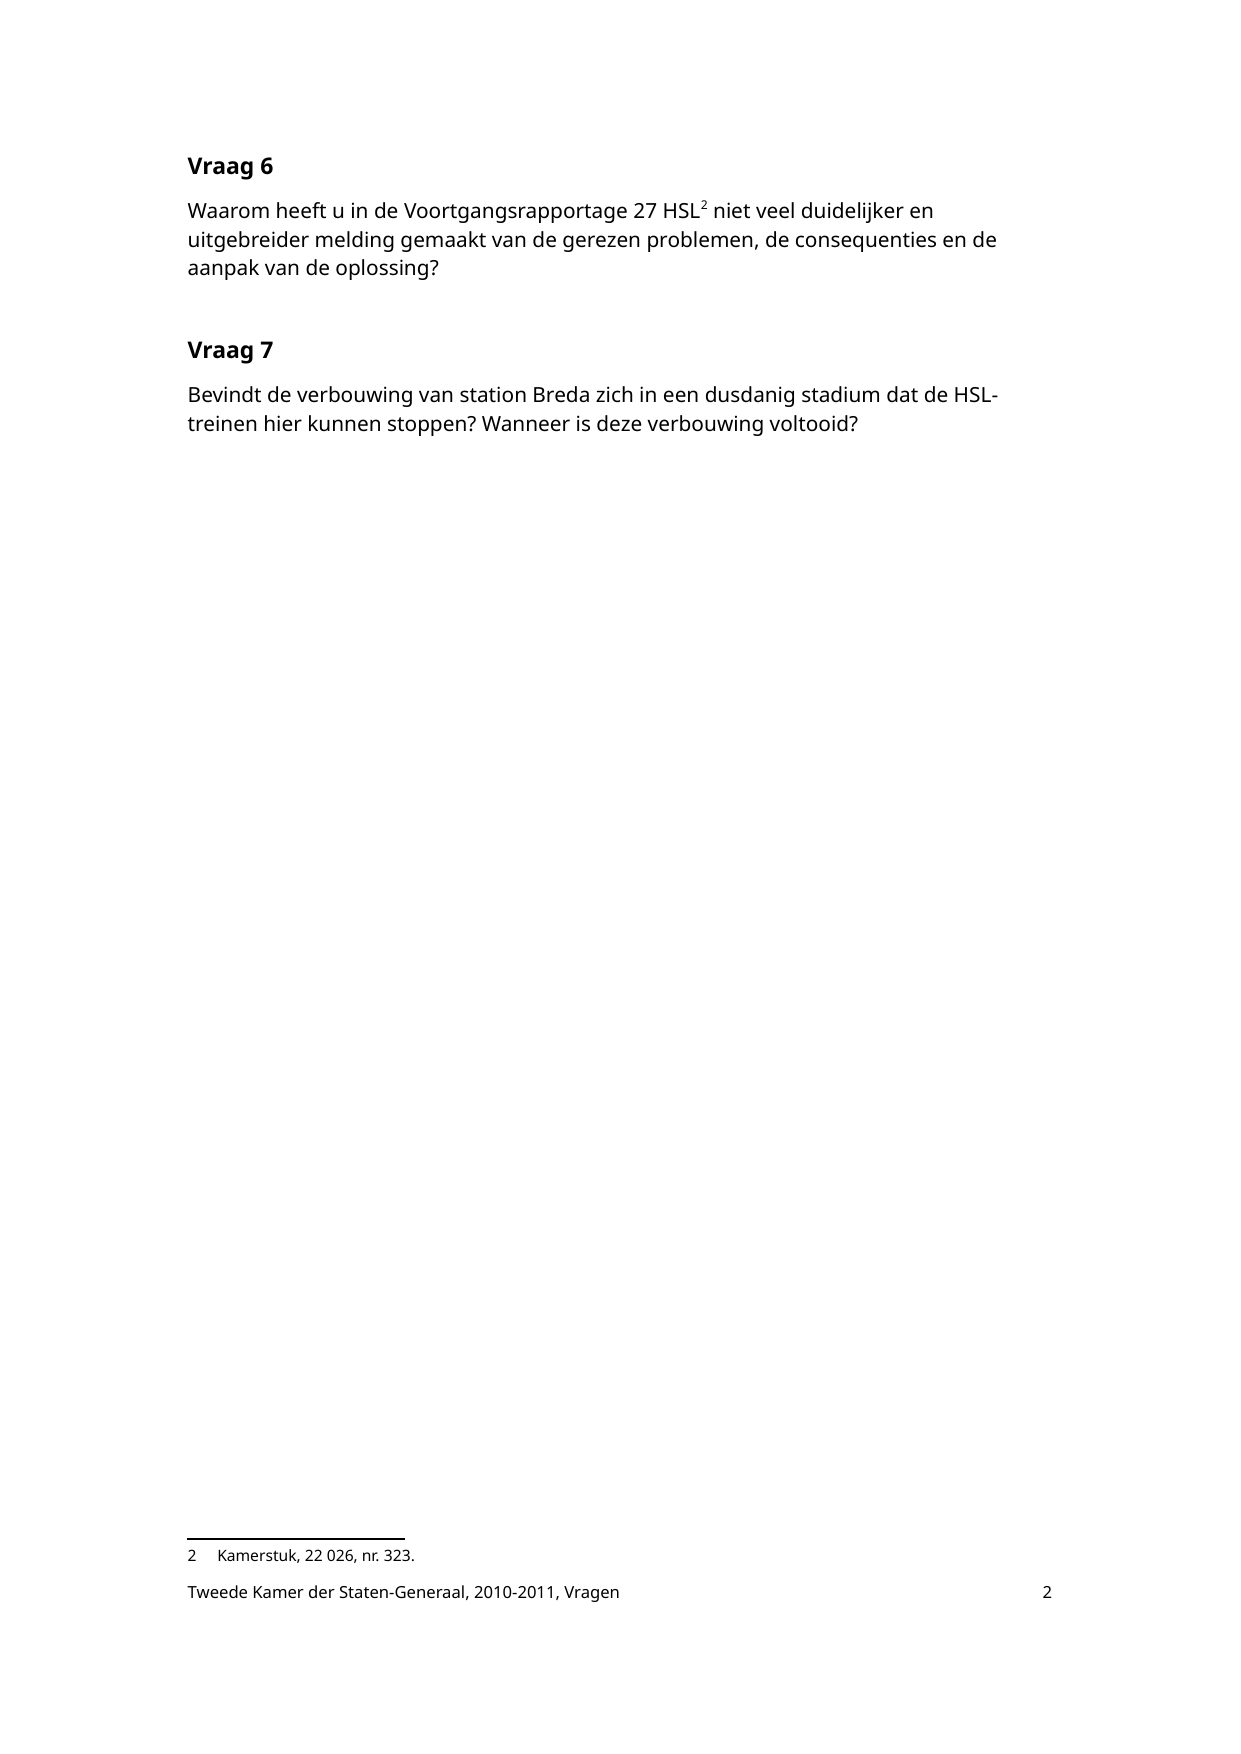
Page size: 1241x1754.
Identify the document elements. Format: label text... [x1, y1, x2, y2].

text Waarom heeft u in de Voortgangsrapportage 27 HSL niet veel duidelijker en uitgebreider melding gemaakt van de gerezen problemen, de consequenties en de aanpak van de oplossing? [187, 196, 1053, 282]
text Kamerstuk, 22 026, nr. 323. [187, 1538, 1053, 1566]
subtitle Vraag 6 [187, 150, 1053, 181]
subtitle Vraag 7 [187, 334, 1053, 365]
text Bevindt de verbouwing van station Breda zich in een dusdanig stadium dat de HSL-treinen hier kunnen stoppen? Wanneer is deze verbouwing voltooid? [187, 380, 1053, 437]
